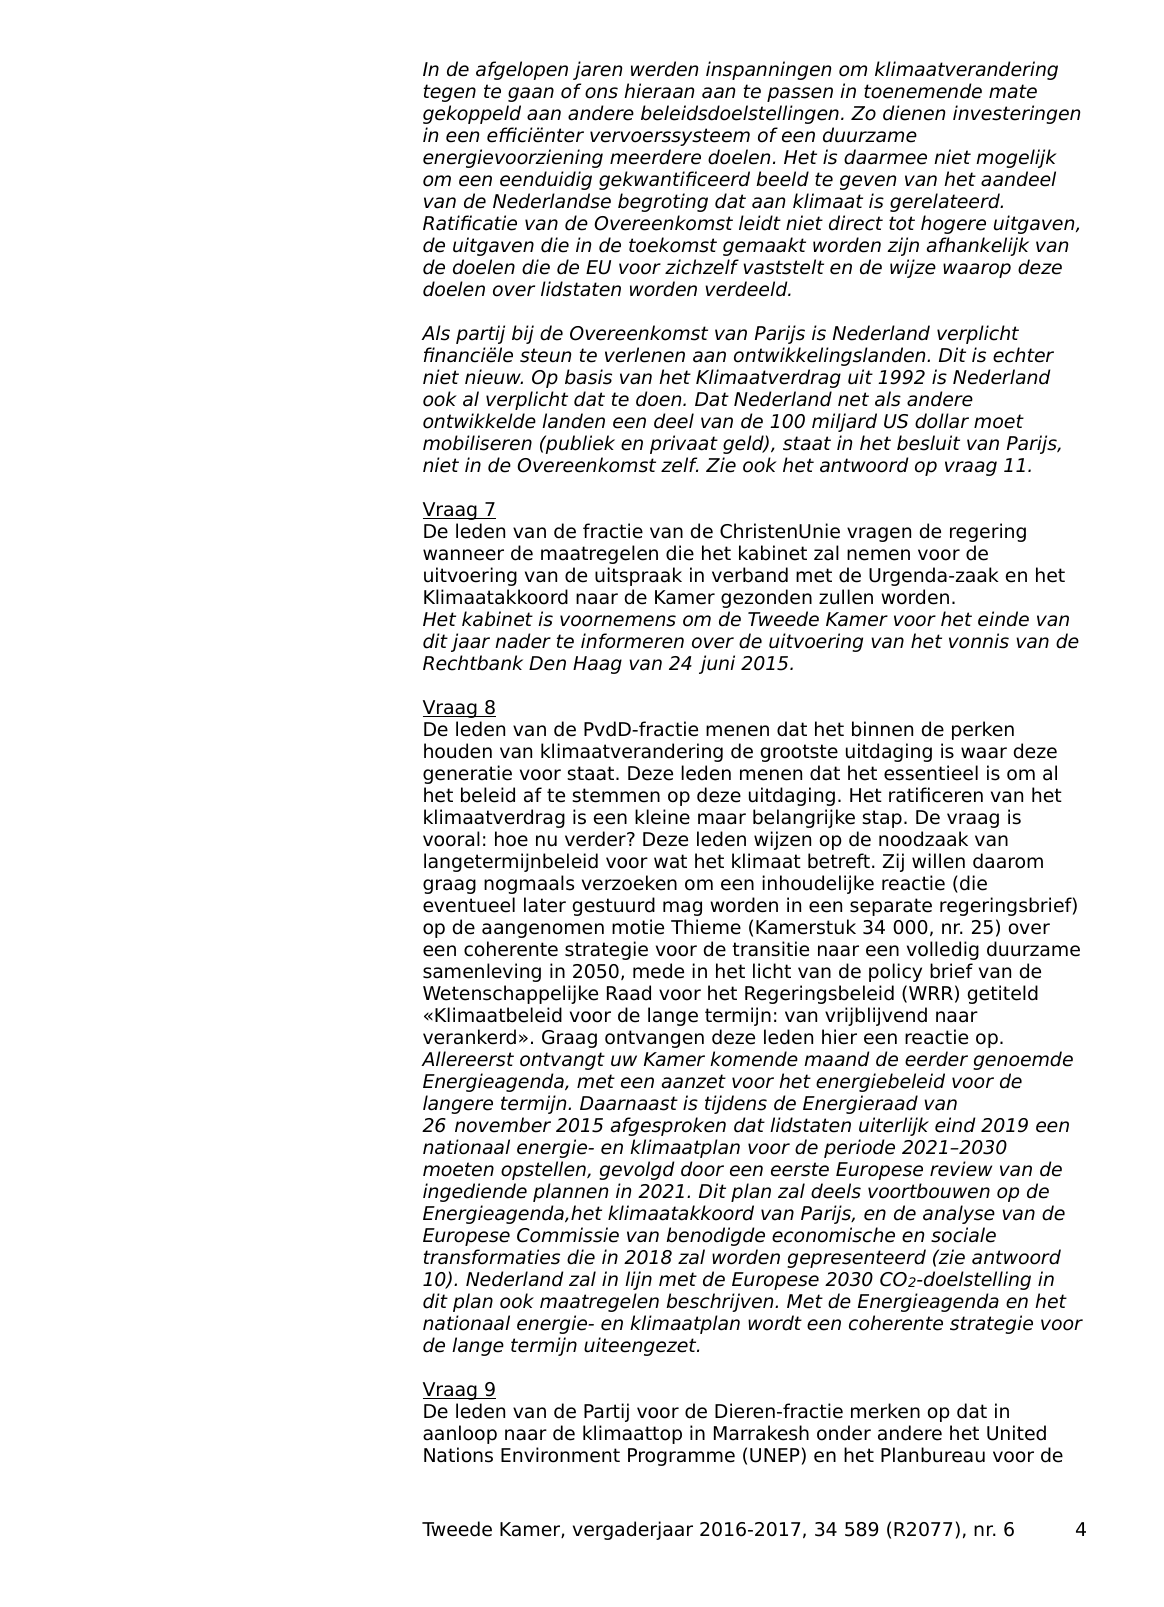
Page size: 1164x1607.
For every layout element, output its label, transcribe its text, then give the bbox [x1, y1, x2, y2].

text Als partij bij de Overeenkomst van Parijs is Nederland verplicht financiële steun te verlenen aan ontwikkelingslanden. Dit is echter niet nieuw. Op basis van het Klimaatverdrag uit 1992 is Nederland ook al verplicht dat te doen. Dat Nederland net als andere ontwikkelde landen een deel van de 100 miljard US dollar moet mobiliseren (publiek en privaat geld), staat in het besluit van Parijs, niet in de Overeenkomst zelf. Zie ook het antwoord op vraag 11. [422, 323, 1087, 477]
text In de afgelopen jaren werden inspanningen om klimaatverandering tegen te gaan of ons hieraan aan te passen in toenemende mate gekoppeld aan andere beleidsdoelstellingen. Zo dienen investeringen in een efficiënter vervoerssysteem of een duurzame energievoorziening meerdere doelen. Het is daarmee niet mogelijk om een eenduidig gekwantificeerd beeld te geven van het aandeel van de Nederlandse begroting dat aan klimaat is gerelateerd. Ratificatie van de Overeenkomst leidt niet direct tot hogere uitgaven, de uitgaven die in de toekomst gemaakt worden zijn afhankelijk van de doelen die de EU voor zichzelf vaststelt en de wijze waarop deze doelen over lidstaten worden verdeeld. [422, 59, 1087, 301]
text De leden van de Partij voor de Dieren-fractie merken op dat in aanloop naar de klimaattop in Marrakesh onder andere het United Nations Environment Programme (UNEP) en het Planbureau voor de [422, 1401, 1087, 1467]
text Het kabinet is voornemens om de Tweede Kamer voor het einde van dit jaar nader te informeren over de uitvoering van het vonnis van de Rechtbank Den Haag van 24 juni 2015. [422, 609, 1087, 675]
text De leden van de PvdD-fractie menen dat het binnen de perken houden van klimaatverandering de grootste uitdaging is waar deze generatie voor staat. Deze leden menen dat het essentieel is om al het beleid af te stemmen op deze uitdaging. Het ratificeren van het klimaatverdrag is een kleine maar belangrijke stap. De vraag is vooral: hoe nu verder? Deze leden wijzen op de noodzaak van langetermijnbeleid voor wat het klimaat betreft. Zij willen daarom graag nogmaals verzoeken om een inhoudelijke reactie (die eventueel later gestuurd mag worden in een separate regeringsbrief) op de aangenomen motie Thieme (Kamerstuk 34 000, nr. 25) over een coherente strategie voor de transitie naar een volledig duurzame samenleving in 2050, mede in het licht van de policy brief van de Wetenschappelijke Raad voor het Regeringsbeleid (WRR) getiteld «Klimaatbeleid voor de lange termijn: van vrijblijvend naar verankerd». Graag ontvangen deze leden hier een reactie op. [422, 719, 1087, 1049]
text Vraag 7 [422, 499, 1087, 521]
text De leden van de fractie van de ChristenUnie vragen de regering wanneer de maatregelen die het kabinet zal nemen voor de uitvoering van de uitspraak in verband met de Urgenda-zaak en het Klimaatakkoord naar de Kamer gezonden zullen worden. [422, 521, 1087, 609]
text Vraag 8 [422, 697, 1087, 719]
text Allereerst ontvangt uw Kamer komende maand de eerder genoemde Energieagenda, met een aanzet voor het energiebeleid voor de langere termijn. Daarnaast is tijdens de Energieraad van 26 november 2015 afgesproken dat lidstaten uiterlijk eind 2019 een nationaal energie- en klimaatplan voor de periode 2021–2030 moeten opstellen, gevolgd door een eerste Europese review van de ingediende plannen in 2021. Dit plan zal deels voortbouwen op de Energieagenda,het klimaatakkoord van Parijs, en de analyse van de Europese Commissie van benodigde economische en sociale transformaties die in 2018 zal worden gepresenteerd (zie antwoord 10). Nederland zal in lijn met de Europese 2030 CO2-doelstelling in dit plan ook maatregelen beschrijven. Met de Energieagenda en het nationaal energie- en klimaatplan wordt een coherente strategie voor de lange termijn uiteengezet. [422, 1049, 1087, 1356]
text Vraag 9 [422, 1379, 1087, 1401]
